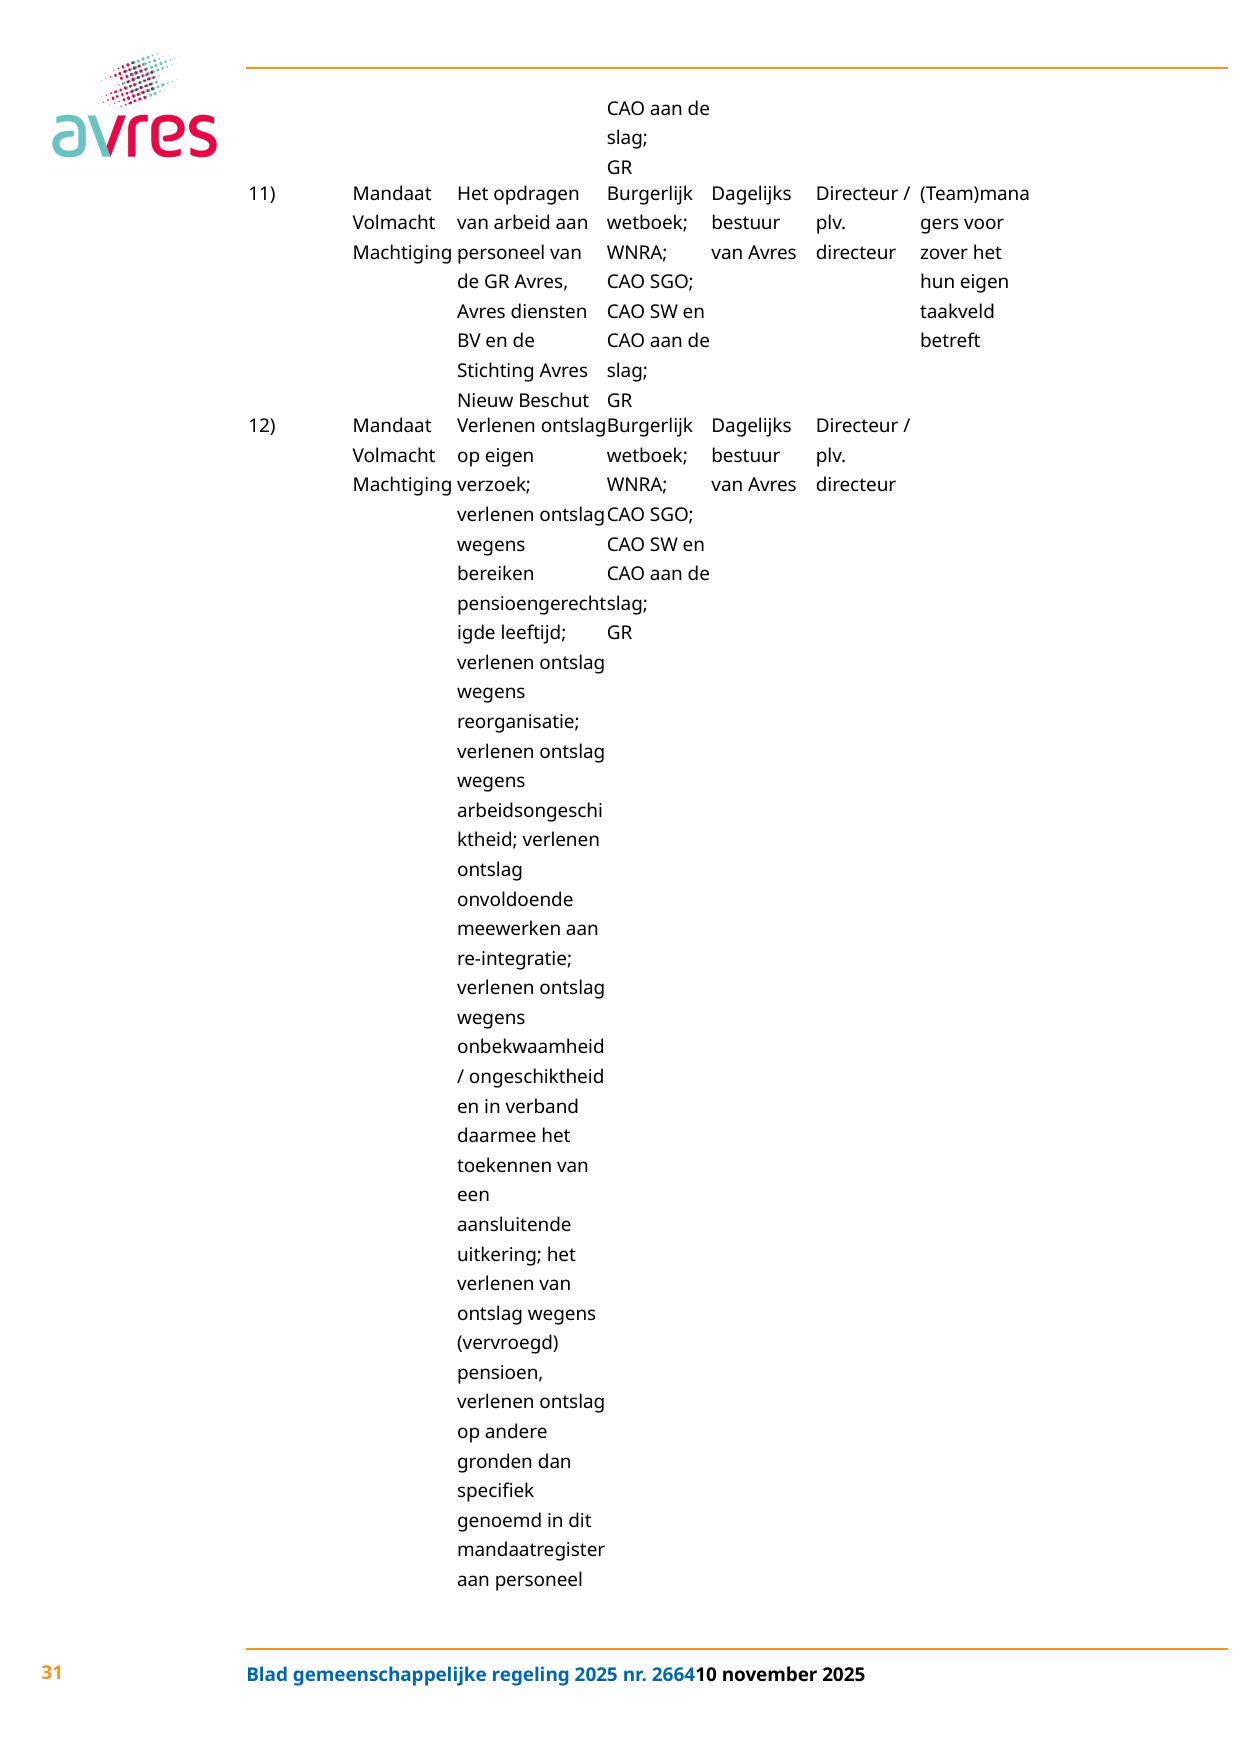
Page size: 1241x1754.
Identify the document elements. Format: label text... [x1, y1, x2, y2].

table_cell [457, 95, 607, 180]
table_cell [1034, 180, 1152, 412]
table_cell [1034, 413, 1152, 1592]
table_cell 12) [248, 413, 352, 1592]
table_cell Mandaat Volmacht Machtiging [353, 180, 457, 412]
table_cell Het opdragen van arbeid aan personeel van de GR Avres, Avres diensten BV en de Stichting Avres Nieuw Beschut [457, 180, 607, 412]
table_cell Burgerlijk wetboek; WNRA; CAO SGO; CAO SW en CAO aan de slag; GR [607, 180, 711, 412]
table_cell Directeur / plv. directeur [816, 413, 920, 1592]
table_cell [920, 95, 1033, 180]
table_cell Verlenen ontslag op eigen verzoek; verlenen ontslag wegens bereiken pensioengerechtigde leeftijd; verlenen ontslag wegens reorganisatie; verlenen ontslag wegens arbeidsongeschiktheid; verlenen ontslag onvoldoende meewerken aan re-integratie; verlenen ontslag wegens onbekwaamheid / ongeschiktheid en in verband daarmee het toekennen van een aansluitende uitkering; het verlenen van ontslag wegens (vervroegd) pensioen, verlenen ontslag op andere gronden dan specifiek genoemd in dit mandaatregister aan personeel [457, 413, 607, 1592]
table_cell [711, 95, 816, 180]
table_cell [920, 413, 1033, 1592]
table_cell (Team)managers voor zover het hun eigen taakveld betreft [920, 180, 1033, 412]
table_cell 11) [248, 180, 352, 412]
table_cell [353, 95, 457, 180]
picture [41, 47, 231, 172]
table_cell CAO aan de slag; GR [607, 95, 711, 180]
table_cell [1034, 95, 1152, 180]
table_cell Mandaat Volmacht Machtiging [353, 413, 457, 1592]
table_cell Dagelijks bestuur van Avres [711, 413, 816, 1592]
table_cell Burgerlijk wetboek; WNRA; CAO SGO; CAO SW en CAO aan de slag; GR [607, 413, 711, 1592]
table_cell Directeur / plv. directeur [816, 180, 920, 412]
table_cell [248, 95, 352, 180]
table_cell Dagelijks bestuur van Avres [711, 180, 816, 412]
table_cell [816, 95, 920, 180]
